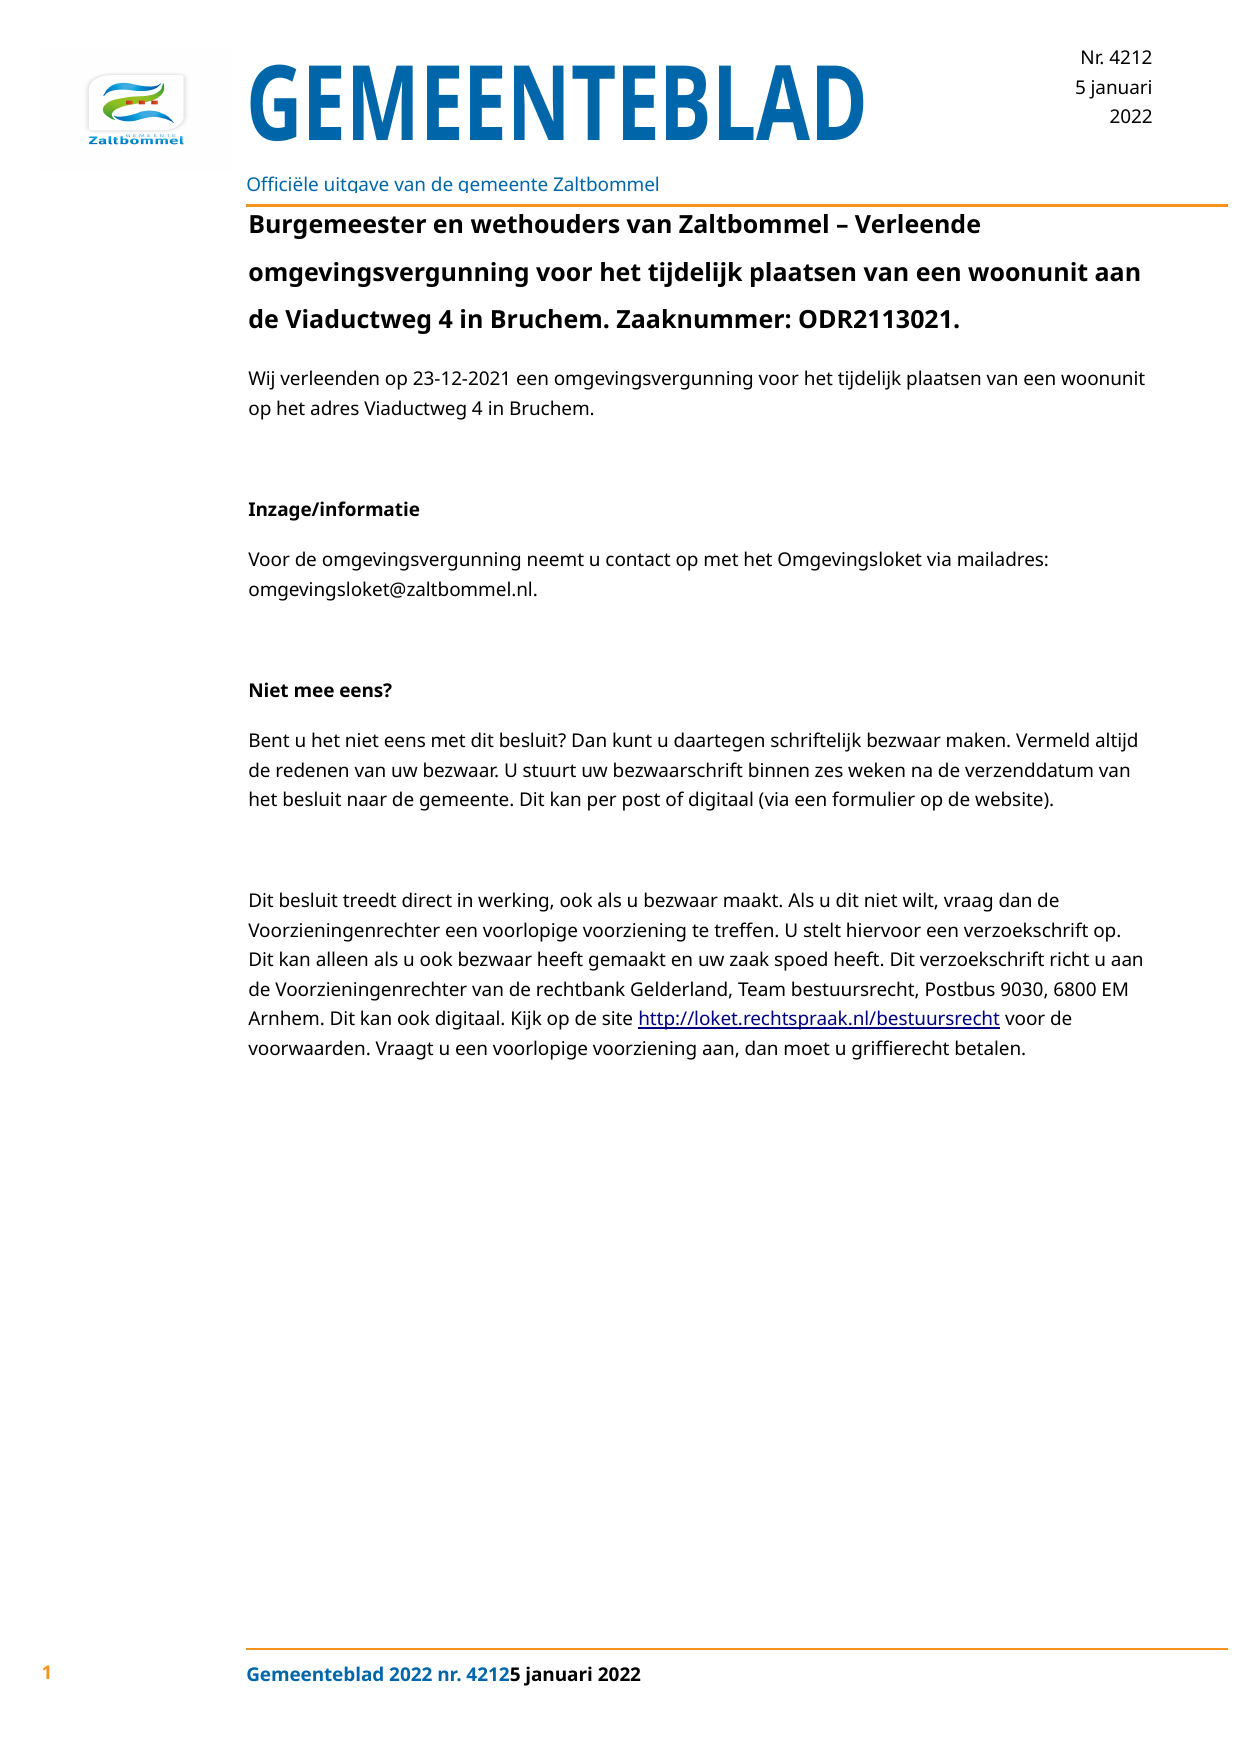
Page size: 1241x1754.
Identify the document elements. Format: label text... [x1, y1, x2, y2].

text Bent u het niet eens met dit besluit? Dan kunt u daartegen schriftelijk bezwaar maken. Vermeld altijd de redenen van uw bezwaar. U stuurt uw bezwaarschrift binnen zes weken na de verzenddatum van het besluit naar de gemeente. Dit kan per post of digitaal (via een formulier op de website). [248, 727, 1152, 812]
picture [41, 47, 231, 172]
text Inzage/informatie [248, 496, 1152, 522]
text Burgemeester en wethouders van Zaltbommel – Verleende omgevingsvergunning voor het tijdelijk plaatsen van een woonunit aan de Viaductweg 4 in Bruchem. Zaaknummer: ODR2113021. [248, 207, 1152, 336]
text Dit besluit treedt direct in werking, ook als u bezwaar maakt. Als u dit niet wilt, vraag dan de Voorzieningenrechter een voorlopige voorziening te treffen. U stelt hiervoor een verzoekschrift op. Dit kan alleen als u ook bezwaar heeft gemaakt en uw zaak spoed heeft. Dit verzoekschrift richt u aan de Voorzieningenrechter van de rechtbank Gelderland, Team bestuursrecht, Postbus 9030, 6800 EM Arnhem. Dit kan ook digitaal. Kijk op de site http://loket.rechtspraak.nl/bestuursrecht voor de voorwaarden. Vraagt u een voorlopige voorziening aan, dan moet u griffierecht betalen. [248, 887, 1152, 1061]
text Voor de omgevingsvergunning neemt u contact op met het Omgevingsloket via mailadres: omgevingsloket@zaltbommel.nl. [248, 546, 1152, 602]
text Wij verleenden op 23-12-2021 een omgevingsvergunning voor het tijdelijk plaatsen van een woonunit op het adres Viaductweg 4 in Bruchem. [248, 366, 1152, 421]
text Niet mee eens? [248, 677, 1152, 702]
